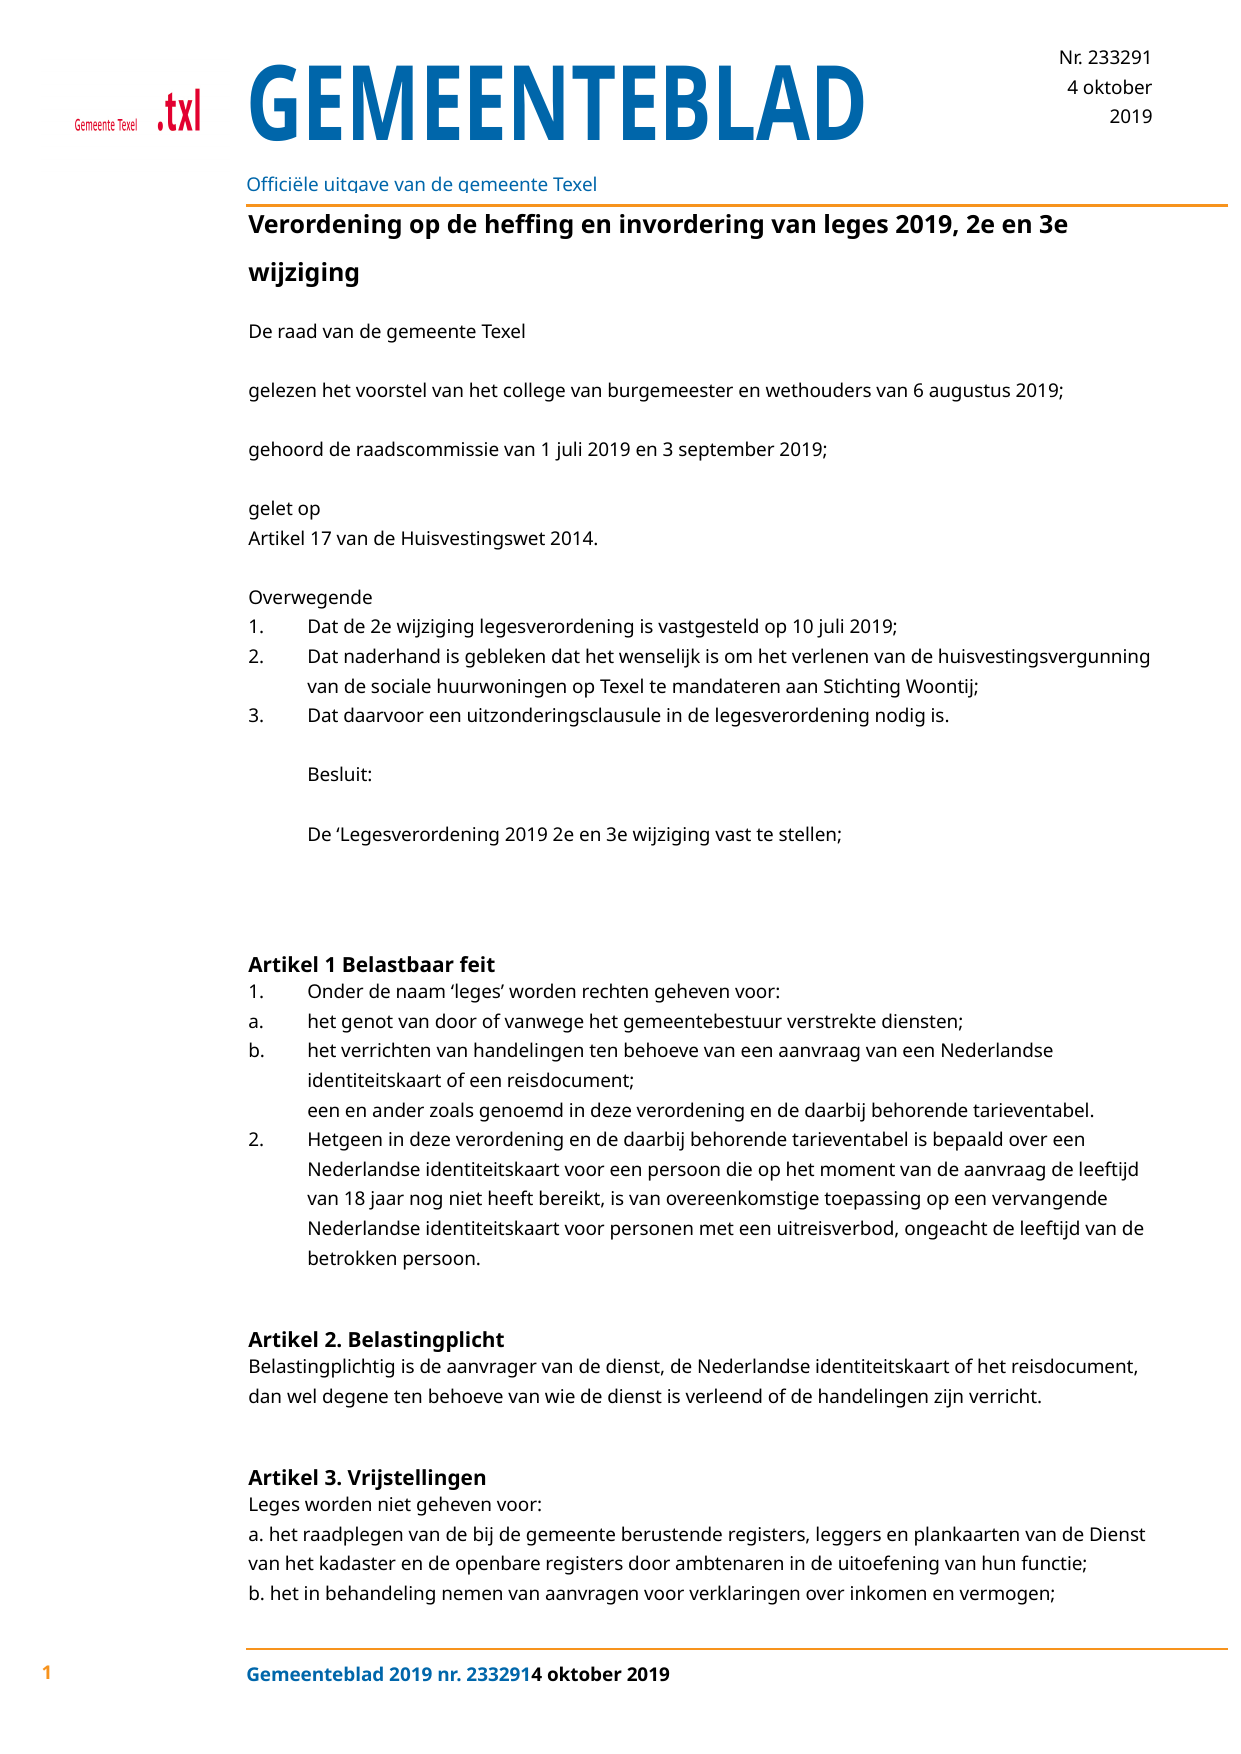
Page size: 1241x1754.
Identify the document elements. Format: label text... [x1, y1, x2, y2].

list het verrichten van handelingen ten behoeve van een aanvraag van een Nederlandse identiteitskaart of een reisdocument; [248, 1038, 1152, 1093]
list een en ander zoals genoemd in deze verordening en de daarbij behorende tarieventabel. [248, 1097, 1152, 1123]
text Artikel 1 Belastbaar feit [248, 950, 1152, 978]
text b. het in behandeling nemen van aanvragen voor verklaringen over inkomen en vermogen; [248, 1580, 1152, 1606]
list Besluit: [248, 762, 1152, 787]
text a. het raadplegen van de bij de gemeente berustende registers, leggers en plankaarten van de Dienst van het kadaster en de openbare registers door ambtenaren in de uitoefening van hun functie; [248, 1521, 1152, 1576]
text Artikel 2. Belastingplicht [248, 1325, 1152, 1353]
list Onder de naam ‘leges’ worden rechten geheven voor: [248, 978, 1152, 1004]
list De ‘Legesverordening 2019 2e en 3e wijziging vast te stellen; [248, 821, 1152, 847]
text Belastingplichtig is de aanvrager van de dienst, de Nederlandse identiteitskaart of het reisdocument, dan wel degene ten behoeve van wie de dienst is verleend of de handelingen zijn verricht. [248, 1353, 1152, 1408]
list het genot van door of vanwege het gemeentebestuur verstrekte diensten; [248, 1008, 1152, 1034]
text Overwegende [248, 584, 1152, 610]
list Dat naderhand is gebleken dat het wenselijk is om het verlenen van de huisvestingsvergunning van de sociale huurwoningen op Texel te mandateren aan Stichting Woontij; [248, 643, 1152, 699]
text Verordening op de heffing en invordering van leges 2019, 2e en 3e wijziging [248, 207, 1152, 288]
text gelet op [248, 495, 1152, 521]
text Leges worden niet geheven voor: [248, 1491, 1152, 1517]
picture [41, 47, 231, 172]
list Dat daarvoor een uitzonderingsclausule in de legesverordening nodig is. [248, 702, 1152, 728]
list Dat de 2e wijziging legesverordening is vastgesteld op 10 juli 2019; [248, 614, 1152, 639]
text De raad van de gemeente Texel [248, 318, 1152, 344]
list Hetgeen in deze verordening en de daarbij behorende tarieventabel is bepaald over een Nederlandse identiteitskaart voor een persoon die op het moment van de aanvraag de leeftijd van 18 jaar nog niet heeft bereikt, is van overeenkomstige toepassing op een vervangende Nederlandse identiteitskaart voor personen met een uitreisverbod, ongeacht de leeftijd van de betrokken persoon. [248, 1126, 1152, 1271]
text Artikel 3. Vrijstellingen [248, 1463, 1152, 1491]
text gelezen het voorstel van het college van burgemeester en wethouders van 6 augustus 2019; [248, 377, 1152, 403]
text Artikel 17 van de Huisvestingswet 2014. [248, 525, 1152, 551]
text gehoord de raadscommissie van 1 juli 2019 en 3 september 2019; [248, 436, 1152, 462]
